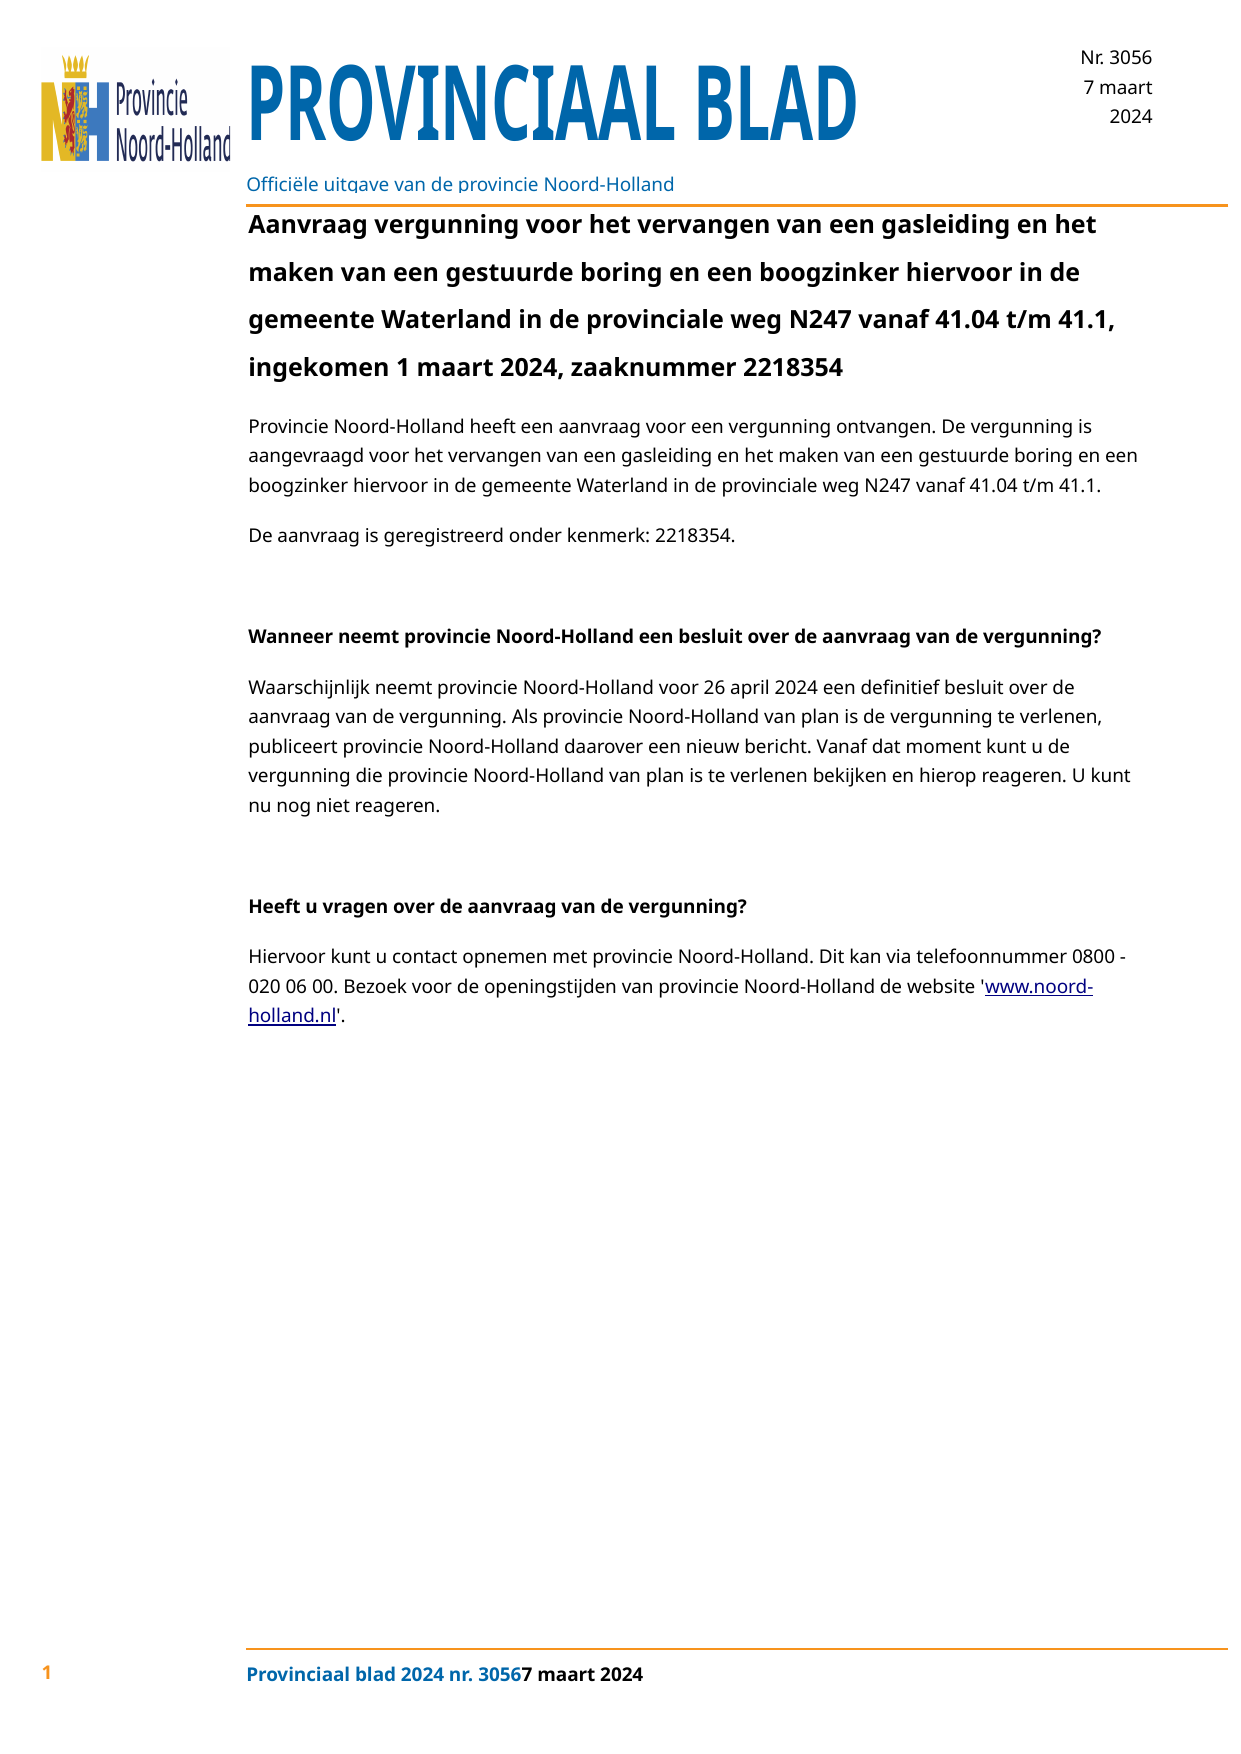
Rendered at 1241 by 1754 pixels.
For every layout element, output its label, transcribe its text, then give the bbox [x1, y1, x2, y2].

text Provincie Noord-Holland heeft een aanvraag voor een vergunning ontvangen. De vergunning is aangevraagd voor het vervangen van een gasleiding en het maken van een gestuurde boring en een boogzinker hiervoor in de gemeente Waterland in de provinciale weg N247 vanaf 41.04 t/m 41.1. [248, 413, 1152, 498]
text Waarschijnlijk neemt provincie Noord-Holland voor 26 april 2024 een definitief besluit over de aanvraag van de vergunning. Als provincie Noord-Holland van plan is de vergunning te verlenen, publiceert provincie Noord-Holland daarover een nieuw bericht. Vanaf dat moment kunt u de vergunning die provincie Noord-Holland van plan is te verlenen bekijken en hierop reageren. U kunt nu nog niet reageren. [248, 674, 1152, 818]
text Heeft u vragen over de aanvraag van de vergunning? [248, 893, 1152, 919]
text Aanvraag vergunning voor het vervangen van een gasleiding en het maken van een gestuurde boring en een boogzinker hiervoor in de gemeente Waterland in de provinciale weg N247 vanaf 41.04 t/m 41.1, ingekomen 1 maart 2024, zaaknummer 2218354 [248, 207, 1152, 384]
text Hiervoor kunt u contact opnemen met provincie Noord-Holland. Dit kan via telefoonnummer 0800 - 020 06 00. Bezoek voor de openingstijden van provincie Noord-Holland de website 'www.noord-holland.nl'. [248, 943, 1152, 1028]
text Wanneer neemt provincie Noord-Holland een besluit over de aanvraag van de vergunning? [248, 623, 1152, 649]
text De aanvraag is geregistreerd onder kenmerk: 2218354. [248, 523, 1152, 548]
picture [41, 47, 231, 172]
